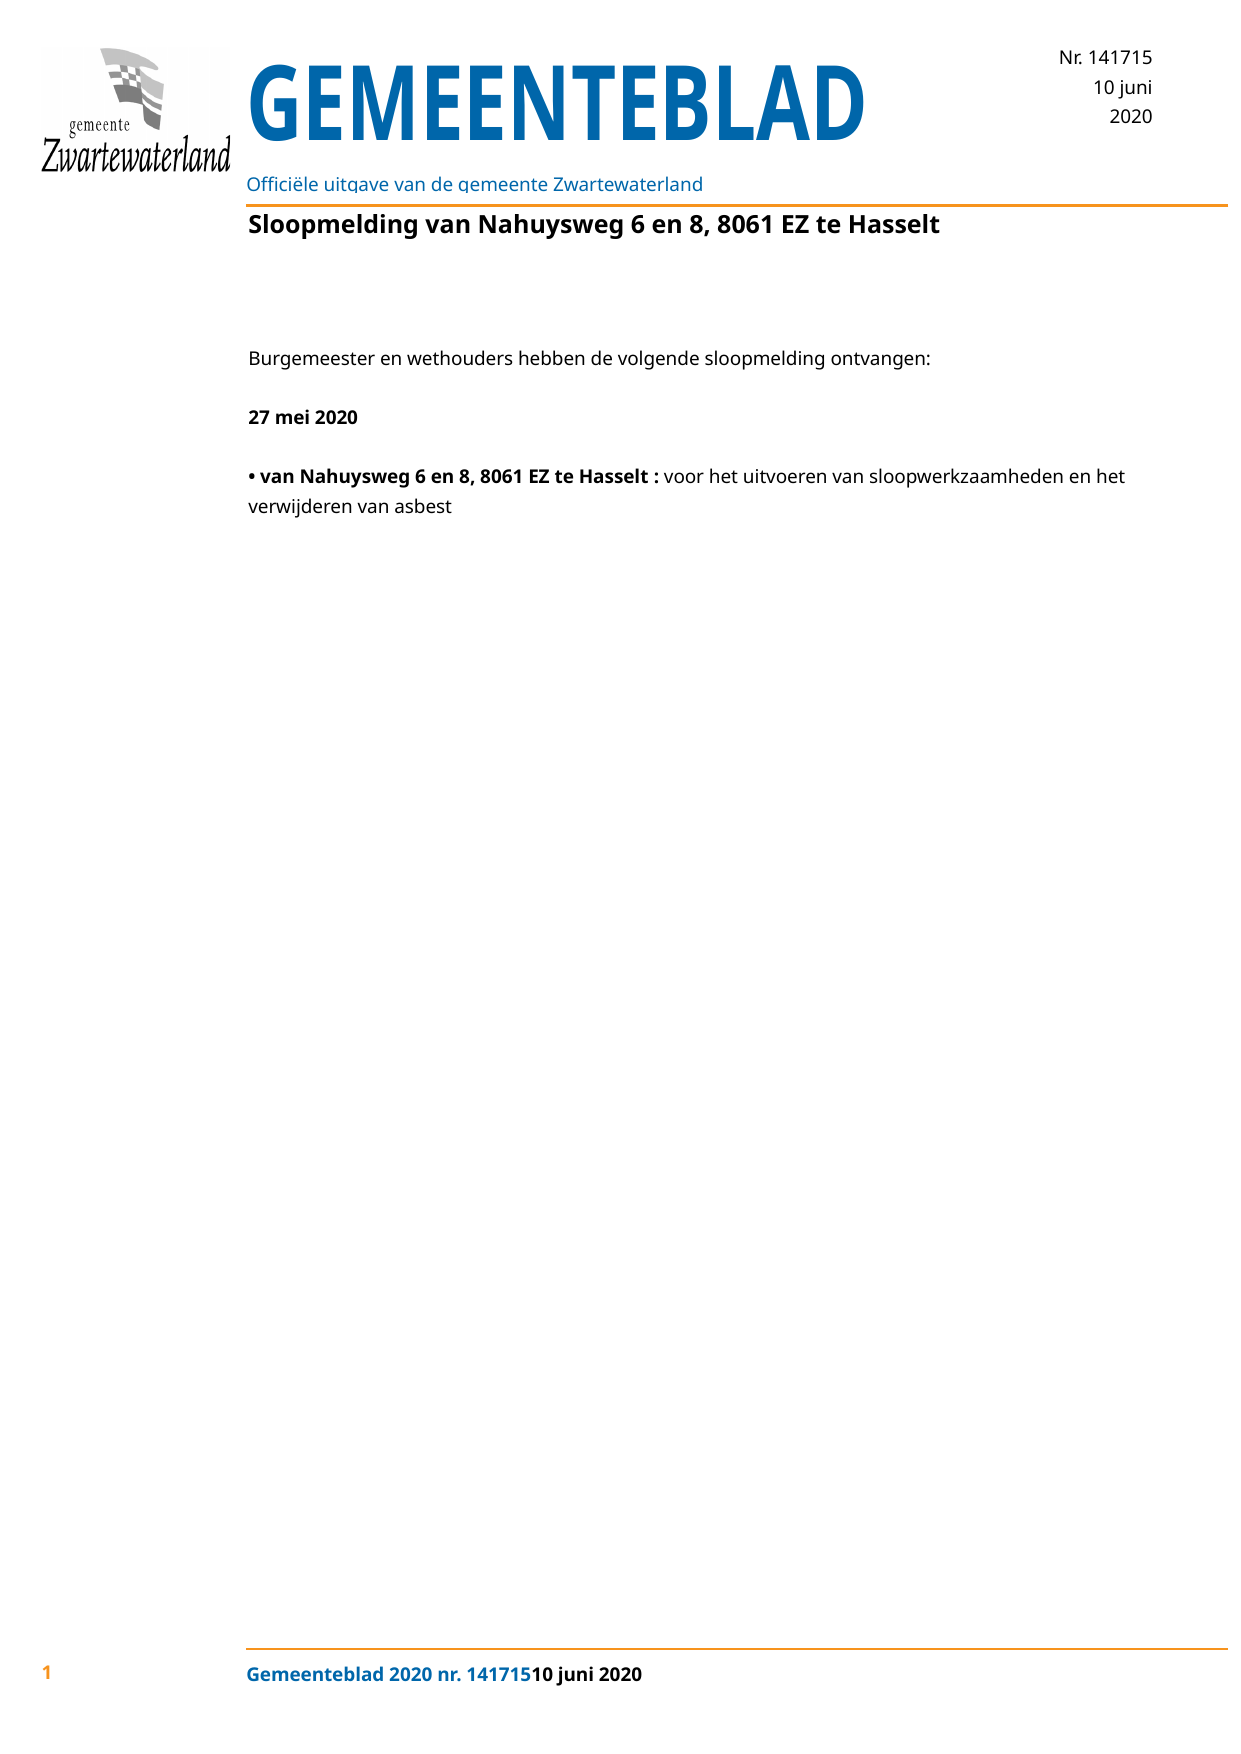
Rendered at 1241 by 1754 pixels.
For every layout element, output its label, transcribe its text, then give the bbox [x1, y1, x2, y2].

text Sloopmelding van Nahuysweg 6 en 8, 8061 EZ te Hasselt [248, 207, 1152, 241]
text 27 mei 2020 [248, 404, 1152, 430]
picture [41, 47, 231, 172]
text • van Nahuysweg 6 en 8, 8061 EZ te Hasselt : voor het uitvoeren van sloopwerkzaamheden en het verwijderen van asbest [248, 464, 1152, 519]
text Burgemeester en wethouders hebben de volgende sloopmelding ontvangen: [248, 345, 1152, 371]
